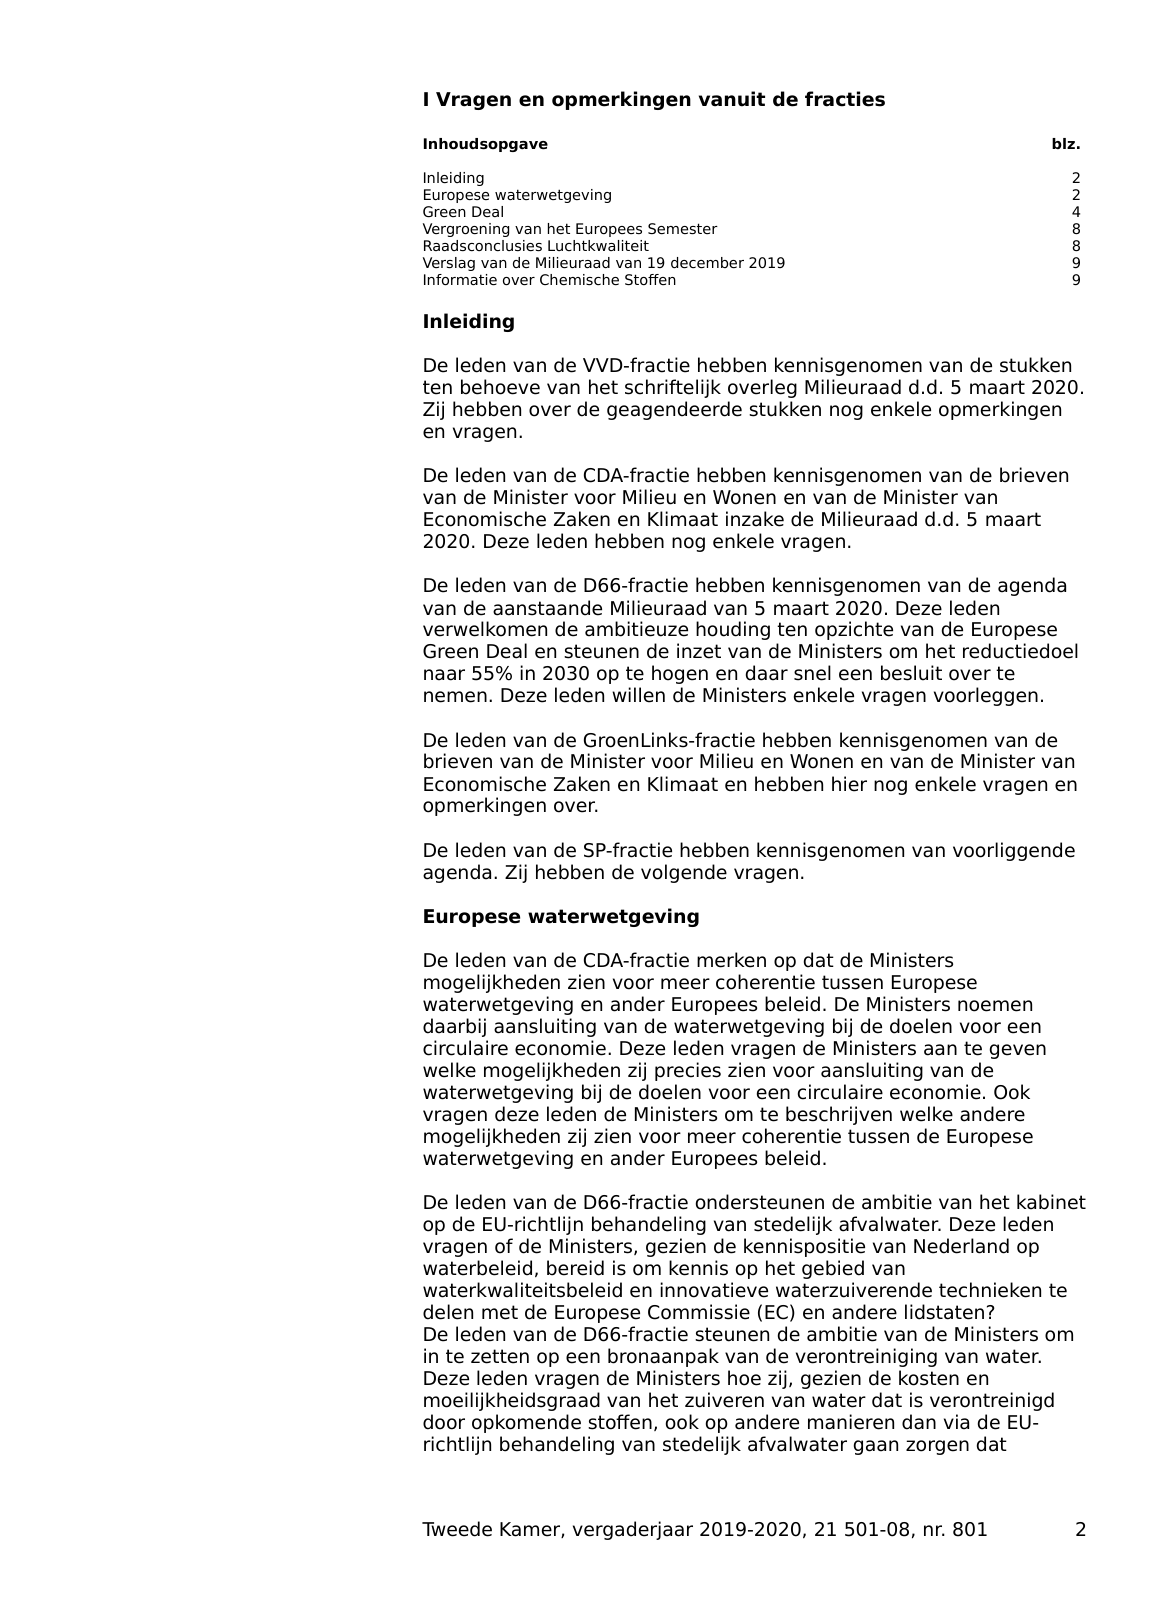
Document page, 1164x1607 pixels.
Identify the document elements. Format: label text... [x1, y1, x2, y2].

table_header blz. [1013, 136, 1087, 153]
text De leden van de GroenLinks-fractie hebben kennisgenomen van de brieven van de Minister voor Milieu en Wonen en van de Minister van Economische Zaken en Klimaat en hebben hier nog enkele vragen en opmerkingen over. [422, 729, 1087, 817]
table_cell Green Deal [422, 204, 1013, 221]
subtitle Inleiding [422, 311, 1087, 333]
text De leden van de D66-fractie steunen de ambitie van de Ministers om in te zetten op een bronaanpak van de verontreiniging van water. Deze leden vragen de Ministers hoe zij, gezien de kosten en moeilijkheidsgraad van het zuiveren van water dat is verontreinigd door opkomende stoffen, ook op andere manieren dan via de EU-richtlijn behandeling van stedelijk afvalwater gaan zorgen dat [422, 1324, 1087, 1456]
text De leden van de D66-fractie hebben kennisgenomen van de agenda van de aanstaande Milieuraad van 5 maart 2020. Deze leden verwelkomen de ambitieuze houding ten opzichte van de Europese Green Deal en steunen de inzet van de Ministers om het reductiedoel naar 55% in 2030 op te hogen en daar snel een besluit over te nemen. Deze leden willen de Ministers enkele vragen voorleggen. [422, 575, 1087, 707]
table_cell Informatie over Chemische Stoffen [422, 272, 1013, 289]
table_cell Europese waterwetgeving [422, 187, 1013, 204]
text De leden van de VVD-fractie hebben kennisgenomen van de stukken ten behoeve van het schriftelijk overleg Milieuraad d.d. 5 maart 2020. Zij hebben over de geagendeerde stukken nog enkele opmerkingen en vragen. [422, 355, 1087, 443]
table_cell [422, 153, 1013, 170]
table_cell Verslag van de Milieuraad van 19 december 2019 [422, 255, 1013, 272]
text De leden van de CDA-fractie merken op dat de Ministers mogelijkheden zien voor meer coherentie tussen Europese waterwetgeving en ander Europees beleid. De Ministers noemen daarbij aansluiting van de waterwetgeving bij de doelen voor een circulaire economie. Deze leden vragen de Ministers aan te geven welke mogelijkheden zij precies zien voor aansluiting van de waterwetgeving bij de doelen voor een circulaire economie. Ook vragen deze leden de Ministers om te beschrijven welke andere mogelijkheden zij zien voor meer coherentie tussen de Europese waterwetgeving en ander Europees beleid. [422, 950, 1087, 1170]
table_cell 9 [1013, 255, 1087, 272]
table_cell Raadsconclusies Luchtkwaliteit [422, 238, 1013, 255]
subtitle Europese waterwetgeving [422, 906, 1087, 928]
table_cell Inleiding [422, 170, 1013, 187]
text De leden van de SP-fractie hebben kennisgenomen van voorliggende agenda. Zij hebben de volgende vragen. [422, 839, 1087, 883]
table_cell 2 [1013, 187, 1087, 204]
subtitle I Vragen en opmerkingen vanuit de fracties [422, 89, 1087, 111]
table_cell 4 [1013, 204, 1087, 221]
table_cell [1013, 153, 1087, 170]
table_cell 2 [1013, 170, 1087, 187]
text De leden van de D66-fractie ondersteunen de ambitie van het kabinet op de EU-richtlijn behandeling van stedelijk afvalwater. Deze leden vragen of de Ministers, gezien de kennispositie van Nederland op waterbeleid, bereid is om kennis op het gebied van waterkwaliteitsbeleid en innovatieve waterzuiverende technieken te delen met de Europese Commissie (EC) en andere lidstaten? [422, 1192, 1087, 1324]
table_cell 8 [1013, 221, 1087, 238]
table_header Inhoudsopgave [422, 136, 1013, 153]
table_cell 9 [1013, 272, 1087, 289]
text De leden van de CDA-fractie hebben kennisgenomen van de brieven van de Minister voor Milieu en Wonen en van de Minister van Economische Zaken en Klimaat inzake de Milieuraad d.d. 5 maart 2020. Deze leden hebben nog enkele vragen. [422, 465, 1087, 553]
table_cell 8 [1013, 238, 1087, 255]
table_cell Vergroening van het Europees Semester [422, 221, 1013, 238]
